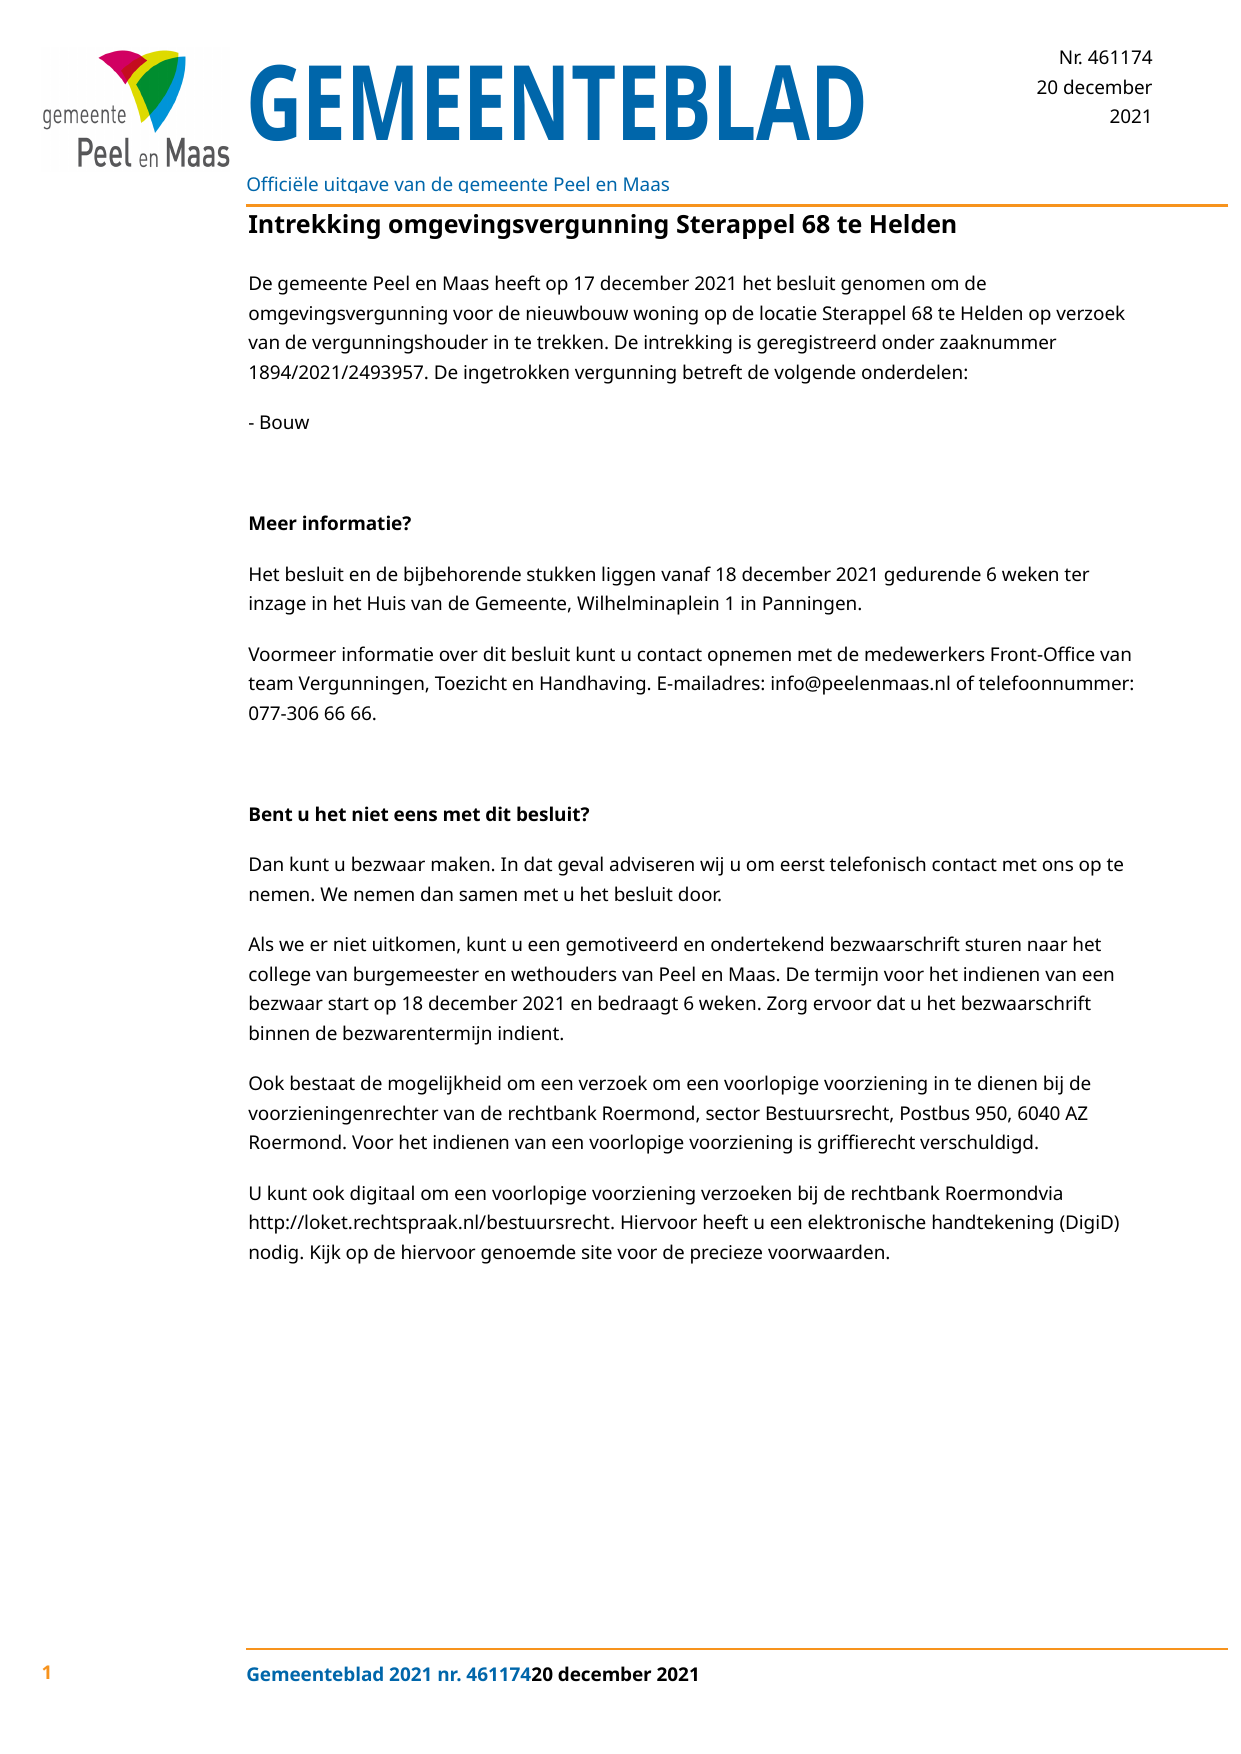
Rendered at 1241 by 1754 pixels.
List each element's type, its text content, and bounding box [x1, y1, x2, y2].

text De gemeente Peel en Maas heeft op 17 december 2021 het besluit genomen om de omgevingsvergunning voor de nieuwbouw woning op de locatie Sterappel 68 te Helden op verzoek van de vergunningshouder in te trekken. De intrekking is geregistreerd onder zaaknummer 1894/2021/2493957. De ingetrokken vergunning betreft de volgende onderdelen: [248, 270, 1152, 385]
text Dan kunt u bezwaar maken. In dat geval adviseren wij u om eerst telefonisch contact met ons op te nemen. We nemen dan samen met u het besluit door. [248, 851, 1152, 906]
text Als we er niet uitkomen, kunt u een gemotiveerd en ondertekend bezwaarschrift sturen naar het college van burgemeester en wethouders van Peel en Maas. De termijn voor het indienen van een bezwaar start op 18 december 2021 en bedraagt 6 weken. Zorg ervoor dat u het bezwaarschrift binnen de bezwarentermijn indient. [248, 931, 1152, 1046]
text Voormeer informatie over dit besluit kunt u contact opnemen met de medewerkers Front-Office van team Vergunningen, Toezicht en Handhaving. E-mailadres: info@peelenmaas.nl of telefoonnummer: 077-306 66 66. [248, 641, 1152, 726]
text Bent u het niet eens met dit besluit? [248, 801, 1152, 826]
text - Bouw [248, 409, 1152, 435]
text Meer informatie? [248, 510, 1152, 536]
text Ook bestaat de mogelijkheid om een verzoek om een voorlopige voorziening in te dienen bij de voorzieningenrechter van de rechtbank Roermond, sector Bestuursrecht, Postbus 950, 6040 AZ Roermond. Voor het indienen van een voorlopige voorziening is griffierecht verschuldigd. [248, 1070, 1152, 1155]
text U kunt ook digitaal om een voorlopige voorziening verzoeken bij de rechtbank Roermondvia http://loket.rechtspraak.nl/bestuursrecht. Hiervoor heeft u een elektronische handtekening (DigiD) nodig. Kijk op de hiervoor genoemde site voor de precieze voorwaarden. [248, 1180, 1152, 1265]
text Intrekking omgevingsvergunning Sterappel 68 te Helden [248, 207, 1152, 241]
picture [41, 47, 231, 172]
text Het besluit en de bijbehorende stukken liggen vanaf 18 december 2021 gedurende 6 weken ter inzage in het Huis van de Gemeente, Wilhelminaplein 1 in Panningen. [248, 561, 1152, 616]
